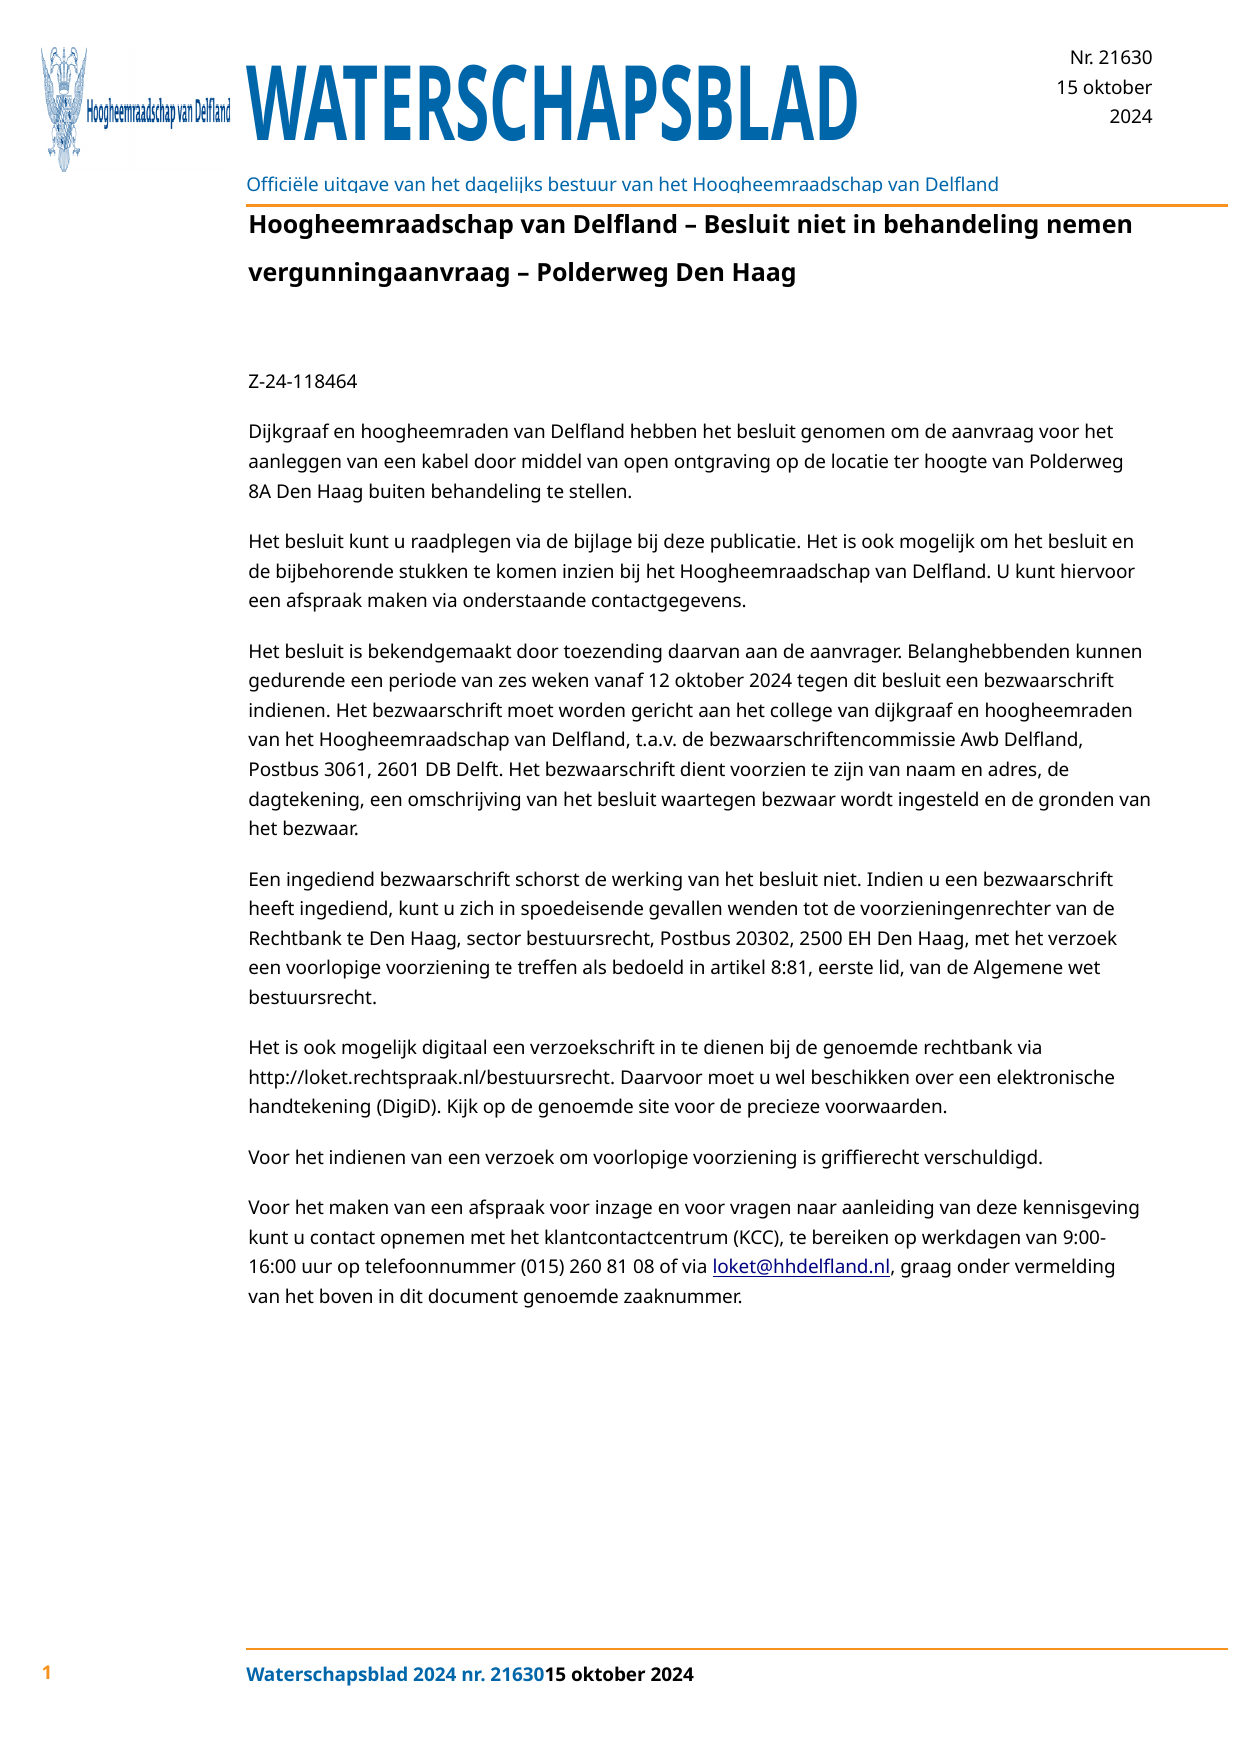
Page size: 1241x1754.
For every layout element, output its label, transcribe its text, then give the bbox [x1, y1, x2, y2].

picture [41, 47, 231, 172]
text Z-24-118464 [248, 368, 1152, 394]
text Het besluit kunt u raadplegen via de bijlage bij deze publicatie. Het is ook mogelijk om het besluit en de bijbehorende stukken te komen inzien bij het Hoogheemraadschap van Delfland. U kunt hiervoor een afspraak maken via onderstaande contactgegevens. [248, 528, 1152, 613]
text Een ingediend bezwaarschrift schorst de werking van het besluit niet. Indien u een bezwaarschrift heeft ingediend, kunt u zich in spoedeisende gevallen wenden tot de voorzieningenrechter van de Rechtbank te Den Haag, sector bestuursrecht, Postbus 20302, 2500 EH Den Haag, met het verzoek een voorlopige voorziening te treffen als bedoeld in artikel 8:81, eerste lid, van de Algemene wet bestuursrecht. [248, 866, 1152, 1010]
text Voor het indienen van een verzoek om voorlopige voorziening is griffierecht verschuldigd. [248, 1144, 1152, 1170]
text Het is ook mogelijk digitaal een verzoekschrift in te dienen bij de genoemde rechtbank via http://loket.rechtspraak.nl/bestuursrecht. Daarvoor moet u wel beschikken over een elektronische handtekening (DigiD). Kijk op de genoemde site voor de precieze voorwaarden. [248, 1034, 1152, 1119]
text Voor het maken van een afspraak voor inzage en voor vragen naar aanleiding van deze kennisgeving kunt u contact opnemen met het klantcontactcentrum (KCC), te bereiken op werkdagen van 9:00-16:00 uur op telefoonnummer (015) 260 81 08 of via loket@hhdelfland.nl, graag onder vermelding van het boven in dit document genoemde zaaknummer. [248, 1194, 1152, 1309]
text Dijkgraaf en hoogheemraden van Delfland hebben het besluit genomen om de aanvraag voor het aanleggen van een kabel door middel van open ontgraving op de locatie ter hoogte van Polderweg 8A Den Haag buiten behandeling te stellen. [248, 419, 1152, 504]
text Hoogheemraadschap van Delfland – Besluit niet in behandeling nemen vergunningaanvraag – Polderweg Den Haag [248, 207, 1152, 288]
text Het besluit is bekendgemaakt door toezending daarvan aan de aanvrager. Belanghebbenden kunnen gedurende een periode van zes weken vanaf 12 oktober 2024 tegen dit besluit een bezwaarschrift indienen. Het bezwaarschrift moet worden gericht aan het college van dijkgraaf en hoogheemraden van het Hoogheemraadschap van Delfland, t.a.v. de bezwaarschriftencommissie Awb Delfland, Postbus 3061, 2601 DB Delft. Het bezwaarschrift dient voorzien te zijn van naam en adres, de dagtekening, een omschrijving van het besluit waartegen bezwaar wordt ingesteld en de gronden van het bezwaar. [248, 638, 1152, 841]
